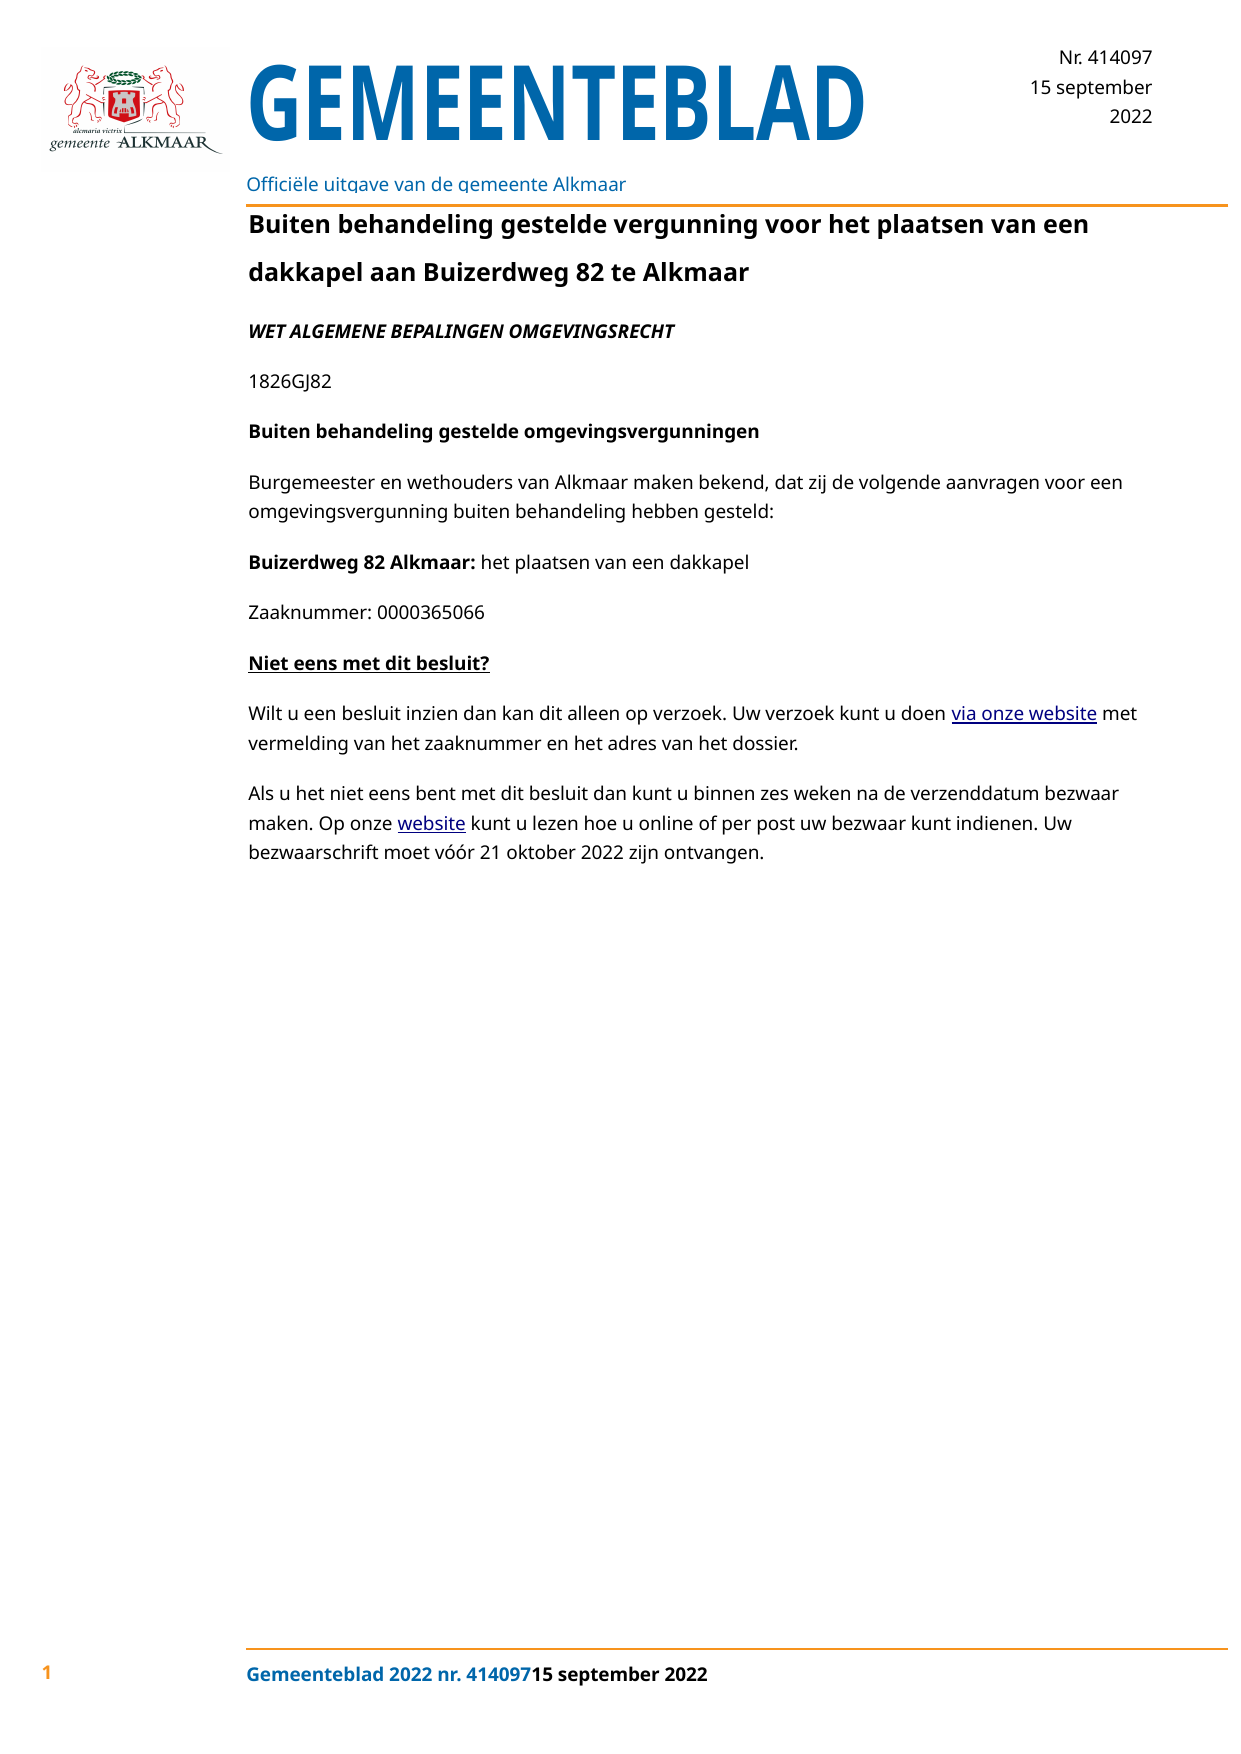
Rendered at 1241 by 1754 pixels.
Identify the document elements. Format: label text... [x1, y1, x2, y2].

text Buizerdweg 82 Alkmaar: het plaatsen van een dakkapel [248, 549, 1152, 575]
text Burgemeester en wethouders van Alkmaar maken bekend, dat zij de volgende aanvragen voor een omgevingsvergunning buiten behandeling hebben gesteld: [248, 469, 1152, 524]
text Buiten behandeling gestelde vergunning voor het plaatsen van een dakkapel aan Buizerdweg 82 te Alkmaar [248, 207, 1152, 288]
text Wilt u een besluit inzien dan kan dit alleen op verzoek. Uw verzoek kunt u doen via onze website met vermelding van het zaaknummer en het adres van het dossier. [248, 700, 1152, 756]
text Niet eens met dit besluit? [248, 650, 1152, 676]
text WET ALGEMENE BEPALINGEN OMGEVINGSRECHT [248, 318, 1152, 344]
text Zaaknummer: 0000365066 [248, 599, 1152, 625]
text Buiten behandeling gestelde omgevingsvergunningen [248, 419, 1152, 444]
text 1826GJ82 [248, 368, 1152, 394]
picture [41, 47, 231, 172]
text Als u het niet eens bent met dit besluit dan kunt u binnen zes weken na de verzenddatum bezwaar maken. Op onze website kunt u lezen hoe u online of per post uw bezwaar kunt indienen. Uw bezwaarschrift moet vóór 21 oktober 2022 zijn ontvangen. [248, 780, 1152, 865]
